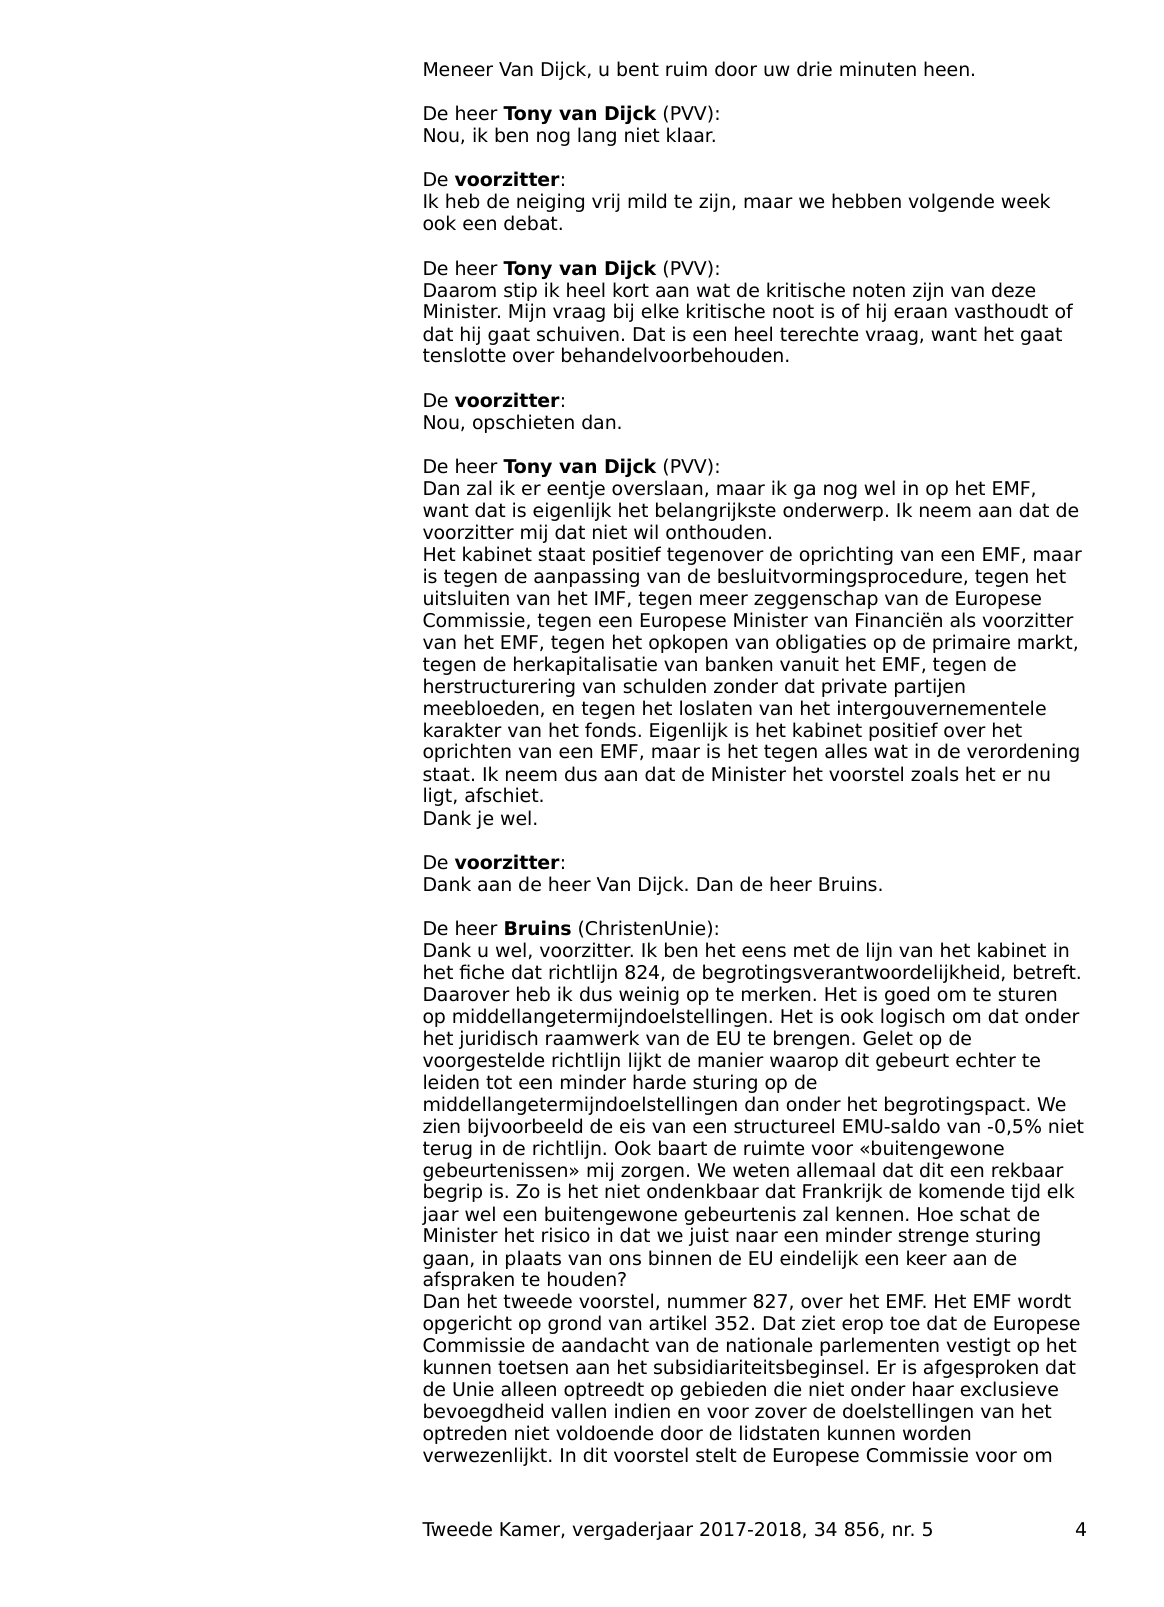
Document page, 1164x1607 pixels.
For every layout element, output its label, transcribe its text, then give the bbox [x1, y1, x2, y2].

text De heer Tony van Dijck (PVV): [422, 257, 1087, 279]
text Dank u wel, voorzitter. Ik ben het eens met de lijn van het kabinet in het fiche dat richtlijn 824, de begrotingsverantwoordelijkheid, betreft. Daarover heb ik dus weinig op te merken. Het is goed om te sturen op middellangetermijndoelstellingen. Het is ook logisch om dat onder het juridisch raamwerk van de EU te brengen. Gelet op de voorgestelde richtlijn lijkt de manier waarop dit gebeurt echter te leiden tot een minder harde sturing op de middellangetermijndoelstellingen dan onder het begrotingspact. We zien bijvoorbeeld de eis van een structureel EMU-saldo van -0,5% niet terug in de richtlijn. Ook baart de ruimte voor «buitengewone gebeurtenissen» mij zorgen. We weten allemaal dat dit een rekbaar begrip is. Zo is het niet ondenkbaar dat Frankrijk de komende tijd elk jaar wel een buitengewone gebeurtenis zal kennen. Hoe schat de Minister het risico in dat we juist naar een minder strenge sturing gaan, in plaats van ons binnen de EU eindelijk een keer aan de afspraken te houden? [422, 940, 1087, 1291]
text De voorzitter: [422, 169, 1087, 191]
text Dank je wel. [422, 807, 1087, 829]
text Ik heb de neiging vrij mild te zijn, maar we hebben volgende week ook een debat. [422, 191, 1087, 235]
text De heer Tony van Dijck (PVV): [422, 103, 1087, 125]
text Nou, ik ben nog lang niet klaar. [422, 125, 1087, 147]
text Dan het tweede voorstel, nummer 827, over het EMF. Het EMF wordt opgericht op grond van artikel 352. Dat ziet erop toe dat de Europese Commissie de aandacht van de nationale parlementen vestigt op het kunnen toetsen aan het subsidiariteitsbeginsel. Er is afgesproken dat de Unie alleen optreedt op gebieden die niet onder haar exclusieve bevoegdheid vallen indien en voor zover de doelstellingen van het optreden niet voldoende door de lidstaten kunnen worden verwezenlijkt. In dit voorstel stelt de Europese Commissie voor om [422, 1291, 1087, 1467]
text De heer Tony van Dijck (PVV): [422, 456, 1087, 478]
text Dank aan de heer Van Dijck. Dan de heer Bruins. [422, 873, 1087, 896]
text De heer Bruins (ChristenUnie): [422, 918, 1087, 940]
text De voorzitter: [422, 852, 1087, 873]
text Dan zal ik er eentje overslaan, maar ik ga nog wel in op het EMF, want dat is eigenlijk het belangrijkste onderwerp. Ik neem aan dat de voorzitter mij dat niet wil onthouden. [422, 478, 1087, 544]
text Daarom stip ik heel kort aan wat de kritische noten zijn van deze Minister. Mijn vraag bij elke kritische noot is of hij eraan vasthoudt of dat hij gaat schuiven. Dat is een heel terechte vraag, want het gaat tenslotte over behandelvoorbehouden. [422, 279, 1087, 367]
text Nou, opschieten dan. [422, 412, 1087, 433]
text De voorzitter: [422, 389, 1087, 412]
text Het kabinet staat positief tegenover de oprichting van een EMF, maar is tegen de aanpassing van de besluitvormingsprocedure, tegen het uitsluiten van het IMF, tegen meer zeggenschap van de Europese Commissie, tegen een Europese Minister van Financiën als voorzitter van het EMF, tegen het opkopen van obligaties op de primaire markt, tegen de herkapitalisatie van banken vanuit het EMF, tegen de herstructurering van schulden zonder dat private partijen meebloeden, en tegen het loslaten van het intergouvernementele karakter van het fonds. Eigenlijk is het kabinet positief over het oprichten van een EMF, maar is het tegen alles wat in de verordening staat. Ik neem dus aan dat de Minister het voorstel zoals het er nu ligt, afschiet. [422, 544, 1087, 807]
text Meneer Van Dijck, u bent ruim door uw drie minuten heen. [422, 59, 1087, 81]
